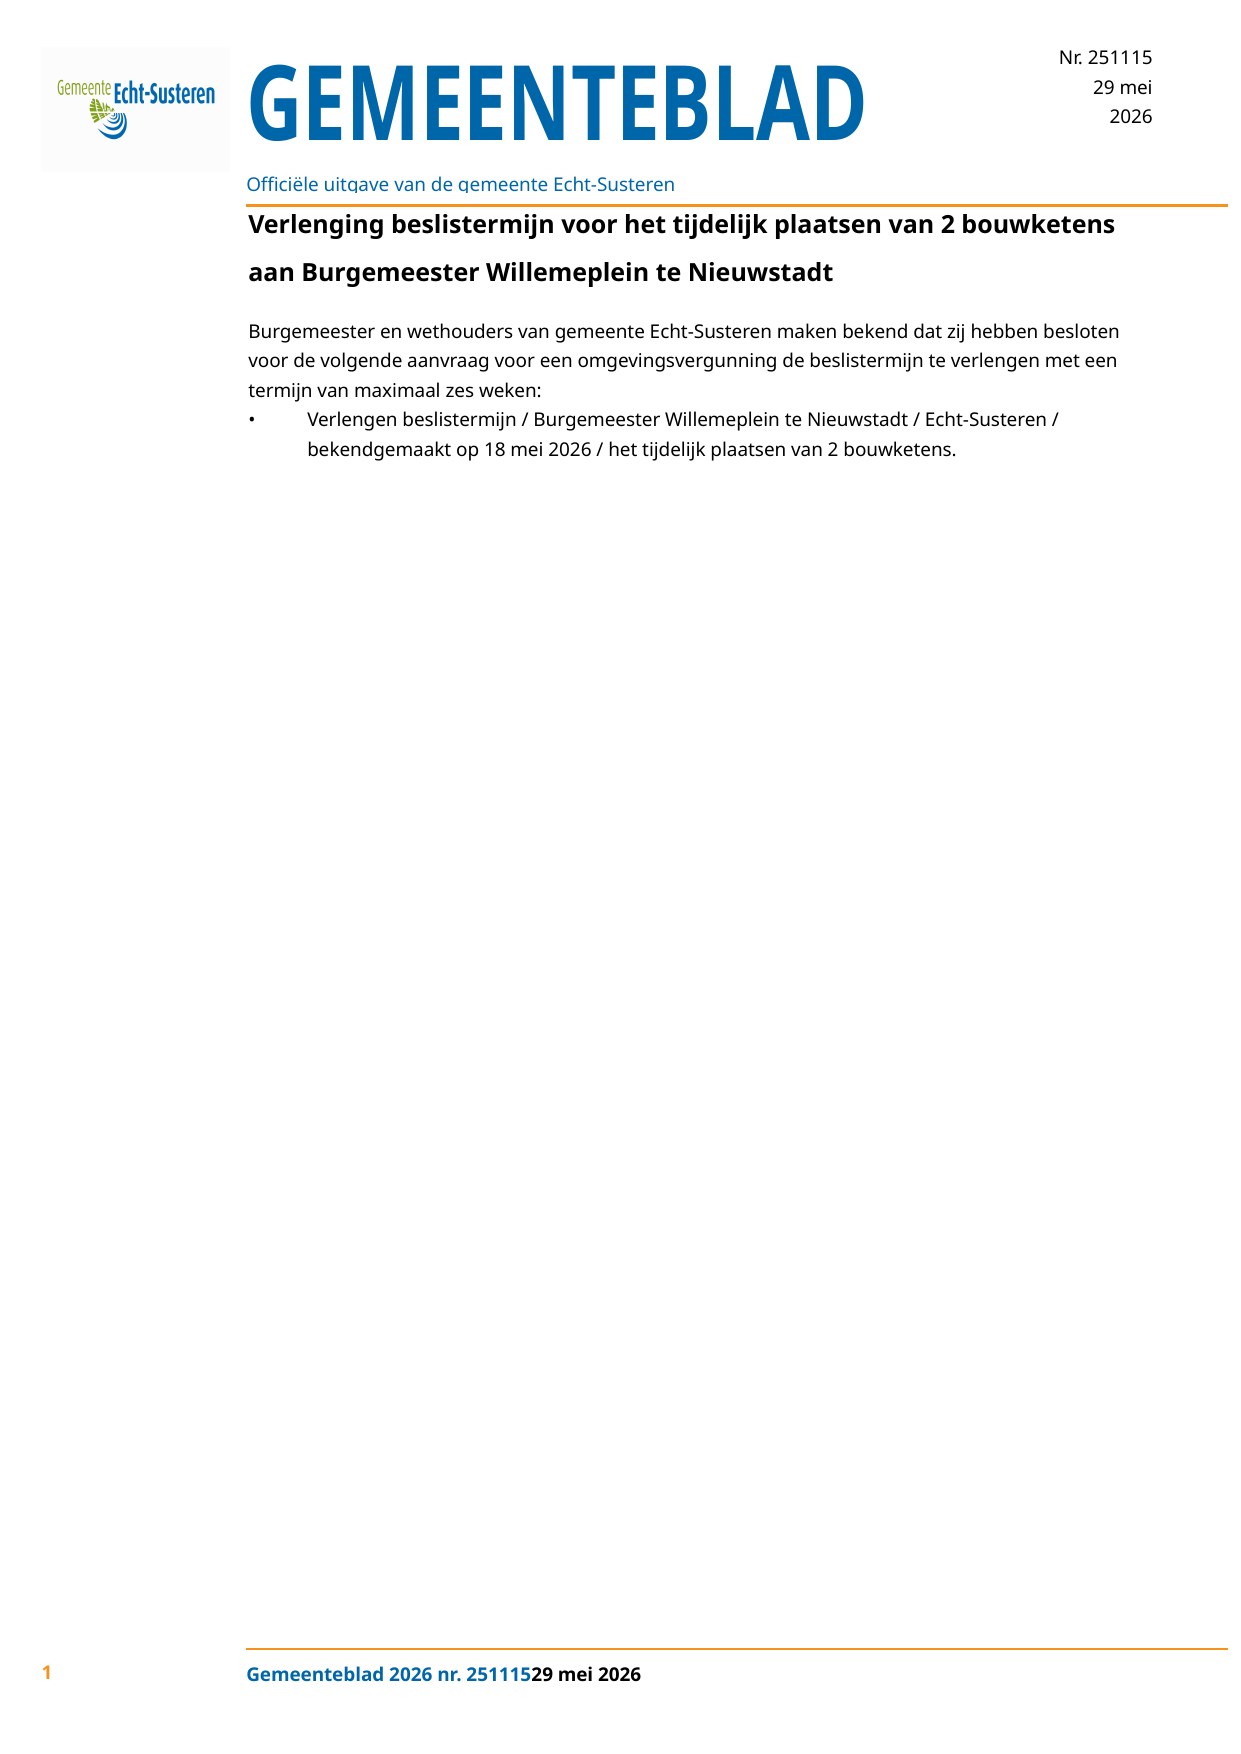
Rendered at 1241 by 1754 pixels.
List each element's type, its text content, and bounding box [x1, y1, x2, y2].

text Burgemeester en wethouders van gemeente Echt-Susteren maken bekend dat zij hebben besloten voor de volgende aanvraag voor een omgevingsvergunning de beslistermijn te verlengen met een termijn van maximaal zes weken: [248, 318, 1152, 403]
list Verlengen beslistermijn / Burgemeester Willemeplein te Nieuwstadt / Echt-Susteren / bekendgemaakt op 18 mei 2026 / het tijdelijk plaatsen van 2 bouwketens. [248, 407, 1152, 462]
picture [41, 47, 231, 172]
text Verlenging beslistermijn voor het tijdelijk plaatsen van 2 bouwketens aan Burgemeester Willemeplein te Nieuwstadt [248, 207, 1152, 288]
